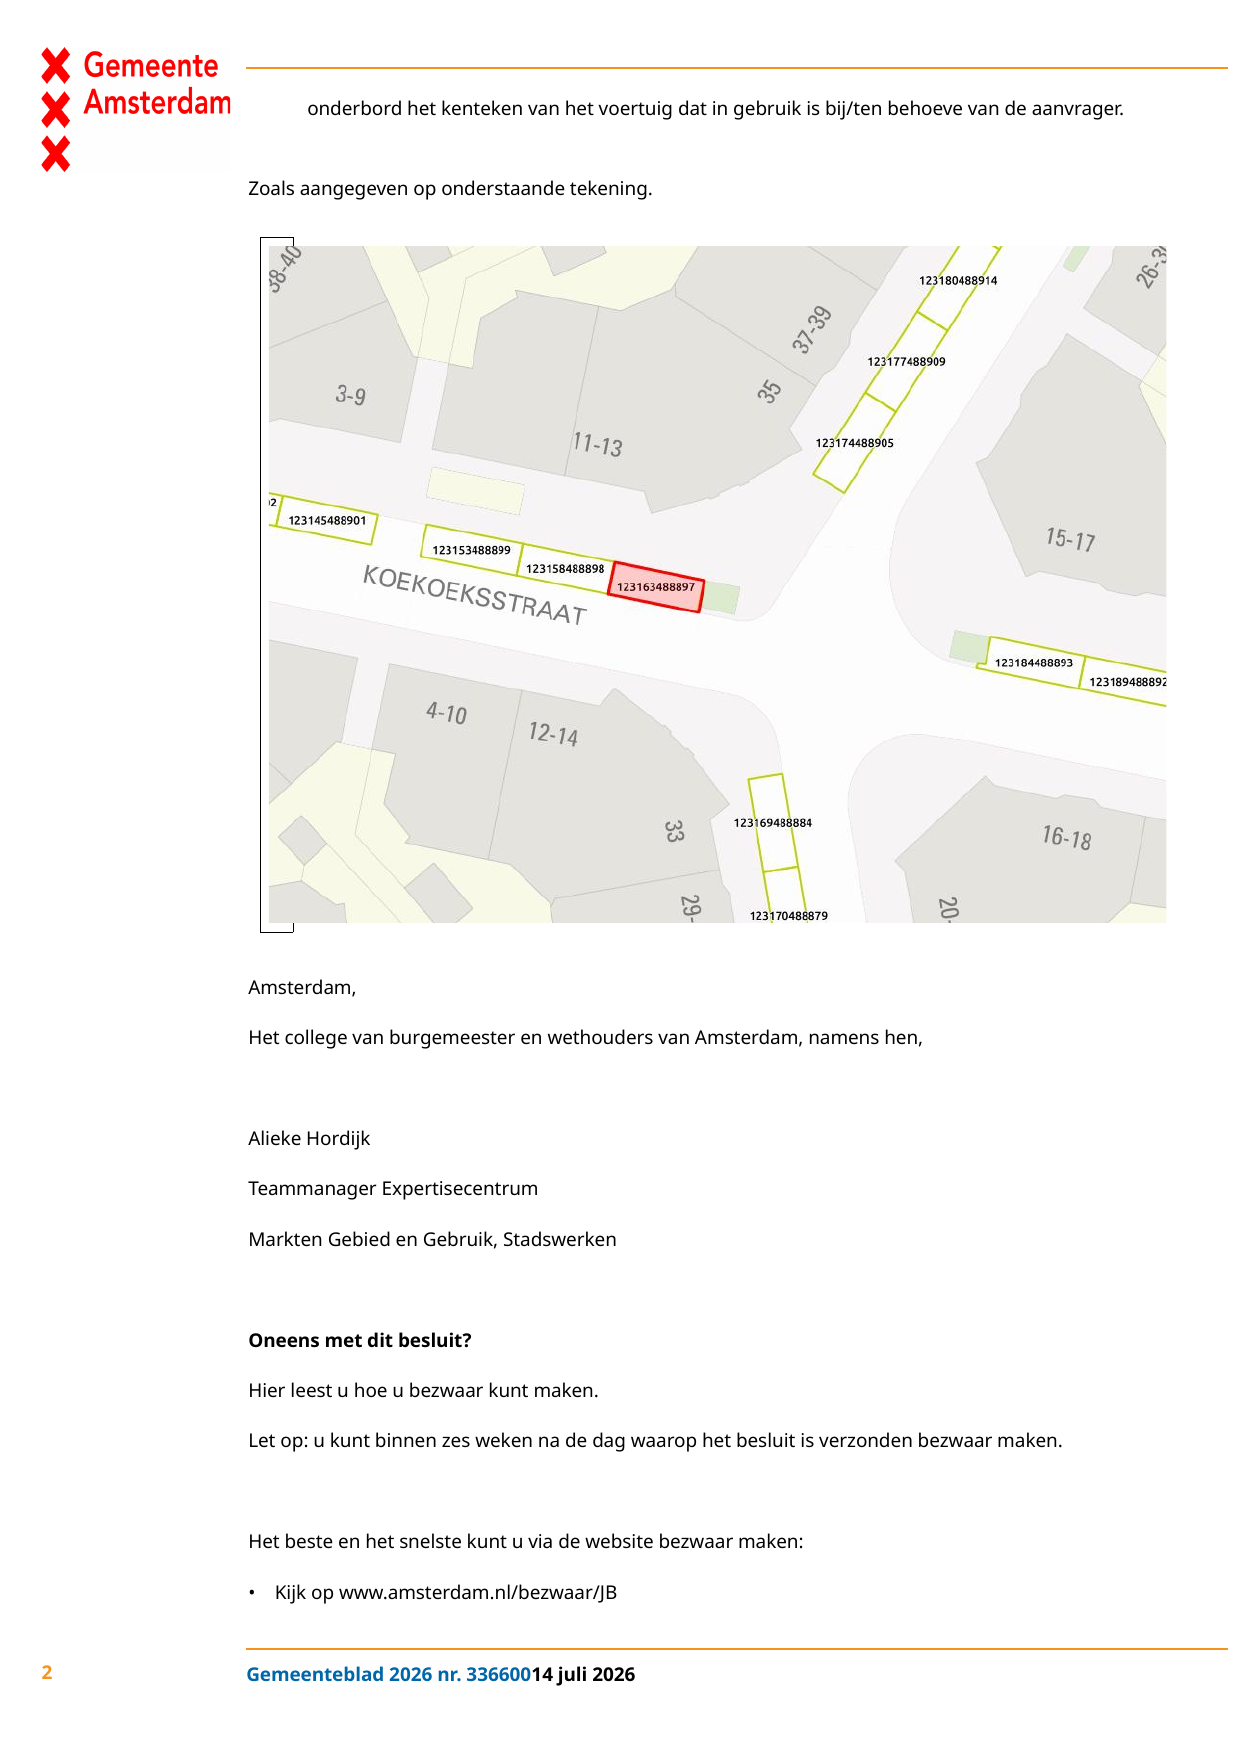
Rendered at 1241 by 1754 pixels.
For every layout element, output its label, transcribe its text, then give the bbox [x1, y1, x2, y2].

text Oneens met dit besluit? [248, 1327, 1152, 1353]
text Het college van burgemeester en wethouders van Amsterdam, namens hen, [248, 1024, 1152, 1050]
text Het beste en het snelste kunt u via de website bezwaar maken: [248, 1528, 1152, 1554]
picture [41, 47, 231, 172]
picture [268, 246, 1167, 923]
text Markten Gebied en Gebruik, Stadswerken [248, 1226, 1152, 1252]
text Alieke Hordijk [248, 1125, 1152, 1151]
text • Kijk op www.amsterdam.nl/bezwaar/JB [248, 1579, 1152, 1605]
text Hier leest u hoe u bezwaar kunt maken. [248, 1377, 1152, 1403]
text Let op: u kunt binnen zes weken na de dag waarop het besluit is verzonden bezwaar maken. [248, 1428, 1152, 1453]
list onderbord het kenteken van het voertuig dat in gebruik is bij/ten behoeve van de aanvrager. [248, 95, 1152, 121]
text Zoals aangegeven op onderstaande tekening. [248, 175, 1152, 201]
text Teammanager Expertisecentrum [248, 1176, 1152, 1201]
text Amsterdam, [248, 974, 1152, 1000]
